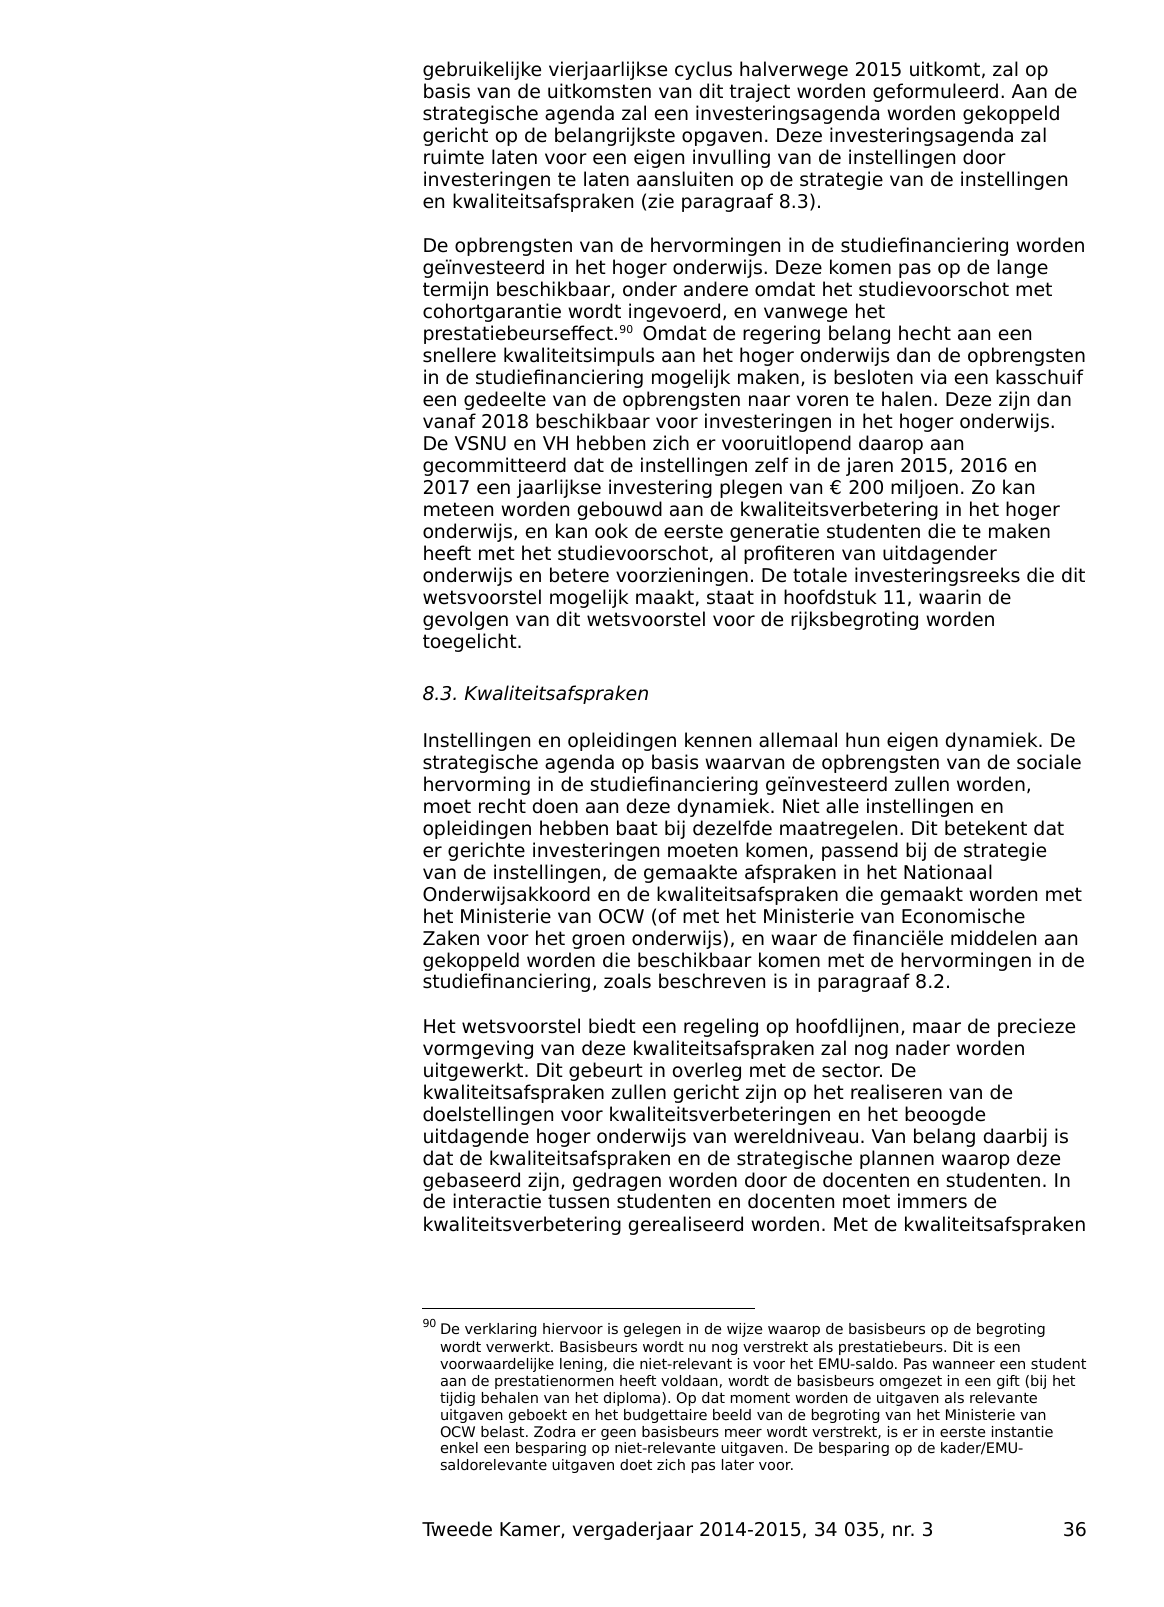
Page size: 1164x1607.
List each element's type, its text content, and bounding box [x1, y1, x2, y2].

text De verklaring hiervoor is gelegen in de wijze waarop de basisbeurs op de begroting wordt verwerkt. Basisbeurs wordt nu nog verstrekt als prestatiebeurs. Dit is een voorwaardelijke lening, die niet-relevant is voor het EMU-saldo. Pas wanneer een student aan de prestatienormen heeft voldaan, wordt de basisbeurs omgezet in een gift (bij het tijdig behalen van het diploma). Op dat moment worden de uitgaven als relevante uitgaven geboekt en het budgettaire beeld van de begroting van het Ministerie van OCW belast. Zodra er geen basisbeurs meer wordt verstrekt, is er in eerste instantie enkel een besparing op niet-relevante uitgaven. De besparing op de kader/EMU-saldorelevante uitgaven doet zich pas later voor. [422, 1317, 1087, 1474]
subtitle 8.3. Kwaliteitsafspraken [422, 683, 1087, 705]
text gebruikelijke vierjaarlijkse cyclus halverwege 2015 uitkomt, zal op basis van de uitkomsten van dit traject worden geformuleerd. Aan de strategische agenda zal een investeringsagenda worden gekoppeld gericht op de belangrijkste opgaven. Deze investeringsagenda zal ruimte laten voor een eigen invulling van de instellingen door investeringen te laten aansluiten op de strategie van de instellingen en kwaliteitsafspraken (zie paragraaf 8.3). [422, 59, 1087, 213]
text Het wetsvoorstel biedt een regeling op hoofdlijnen, maar de precieze vormgeving van deze kwaliteitsafspraken zal nog nader worden uitgewerkt. Dit gebeurt in overleg met de sector. De kwaliteitsafspraken zullen gericht zijn op het realiseren van de doelstellingen voor kwaliteitsverbeteringen en het beoogde uitdagende hoger onderwijs van wereldniveau. Van belang daarbij is dat de kwaliteitsafspraken en de strategische plannen waarop deze gebaseerd zijn, gedragen worden door de docenten en studenten. In de interactie tussen studenten en docenten moet immers de kwaliteitsverbetering gerealiseerd worden. Met de kwaliteitsafspraken [422, 1016, 1087, 1235]
text Instellingen en opleidingen kennen allemaal hun eigen dynamiek. De strategische agenda op basis waarvan de opbrengsten van de sociale hervorming in de studiefinanciering geïnvesteerd zullen worden, moet recht doen aan deze dynamiek. Niet alle instellingen en opleidingen hebben baat bij dezelfde maatregelen. Dit betekent dat er gerichte investeringen moeten komen, passend bij de strategie van de instellingen, de gemaakte afspraken in het Nationaal Onderwijsakkoord en de kwaliteitsafspraken die gemaakt worden met het Ministerie van OCW (of met het Ministerie van Economische Zaken voor het groen onderwijs), en waar de financiële middelen aan gekoppeld worden die beschikbaar komen met de hervormingen in de studiefinanciering, zoals beschreven is in paragraaf 8.2. [422, 730, 1087, 993]
text De opbrengsten van de hervormingen in de studiefinanciering worden geïnvesteerd in het hoger onderwijs. Deze komen pas op de lange termijn beschikbaar, onder andere omdat het studievoorschot met cohortgarantie wordt ingevoerd, en vanwege het prestatiebeurseffect. Omdat de regering belang hecht aan een snellere kwaliteitsimpuls aan het hoger onderwijs dan de opbrengsten in de studiefinanciering mogelijk maken, is besloten via een kasschuif een gedeelte van de opbrengsten naar voren te halen. Deze zijn dan vanaf 2018 beschikbaar voor investeringen in het hoger onderwijs. De VSNU en VH hebben zich er vooruitlopend daarop aan gecommitteerd dat de instellingen zelf in de jaren 2015, 2016 en 2017 een jaarlijkse investering plegen van € 200 miljoen. Zo kan meteen worden gebouwd aan de kwaliteitsverbetering in het hoger onderwijs, en kan ook de eerste generatie studenten die te maken heeft met het studievoorschot, al profiteren van uitdagender onderwijs en betere voorzieningen. De totale investeringsreeks die dit wetsvoorstel mogelijk maakt, staat in hoofdstuk 11, waarin de gevolgen van dit wetsvoorstel voor de rijksbegroting worden toegelicht. [422, 235, 1087, 653]
